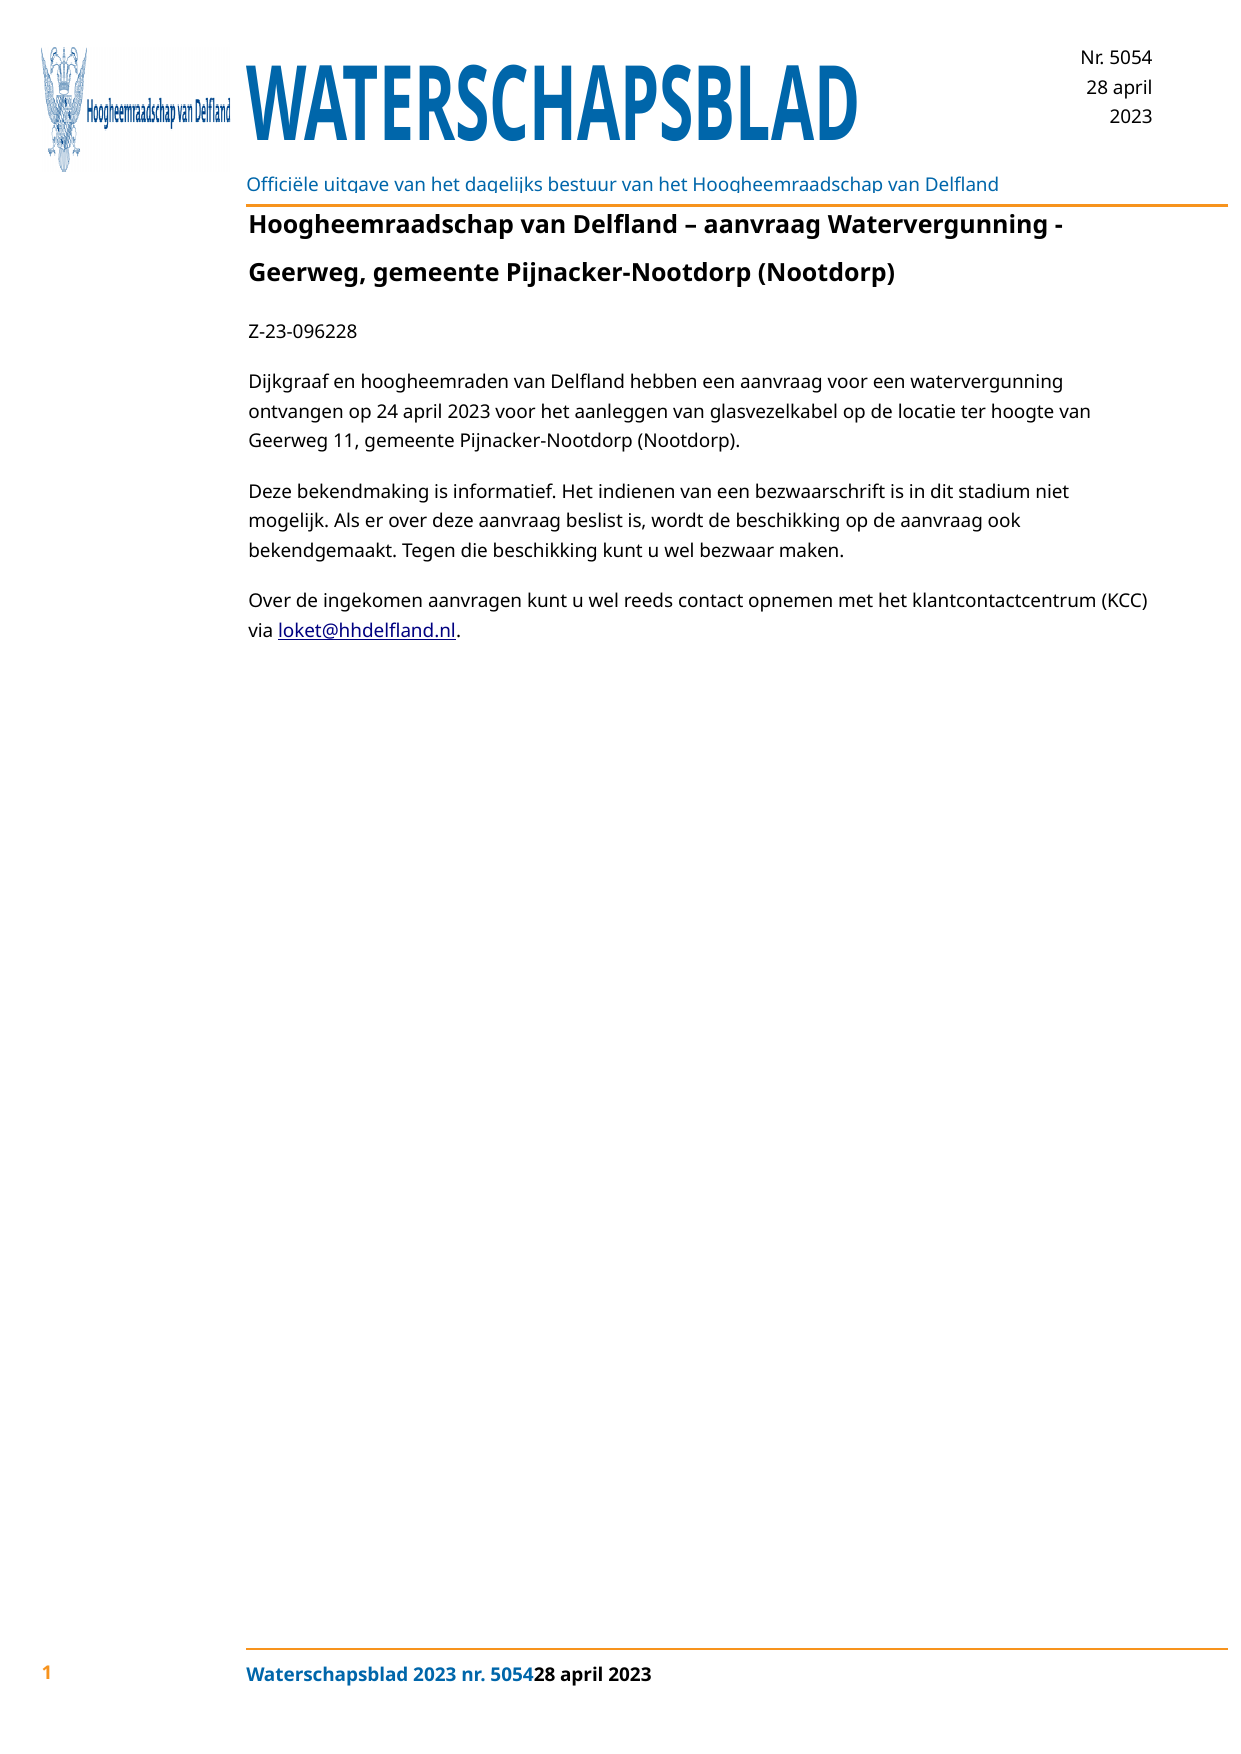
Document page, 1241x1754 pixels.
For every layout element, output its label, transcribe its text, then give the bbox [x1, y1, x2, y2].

text Z-23-096228 [248, 318, 1152, 344]
text Deze bekendmaking is informatief. Het indienen van een bezwaarschrift is in dit stadium niet mogelijk. Als er over deze aanvraag beslist is, wordt de beschikking op de aanvraag ook bekendgemaakt. Tegen die beschikking kunt u wel bezwaar maken. [248, 478, 1152, 563]
text Over de ingekomen aanvragen kunt u wel reeds contact opnemen met het klantcontactcentrum (KCC) via loket@hhdelfland.nl. [248, 587, 1152, 643]
text Hoogheemraadschap van Delfland – aanvraag Watervergunning - Geerweg, gemeente Pijnacker-Nootdorp (Nootdorp) [248, 207, 1152, 288]
picture [41, 47, 231, 172]
text Dijkgraaf en hoogheemraden van Delfland hebben een aanvraag voor een watervergunning ontvangen op 24 april 2023 voor het aanleggen van glasvezelkabel op de locatie ter hoogte van Geerweg 11, gemeente Pijnacker-Nootdorp (Nootdorp). [248, 368, 1152, 453]
